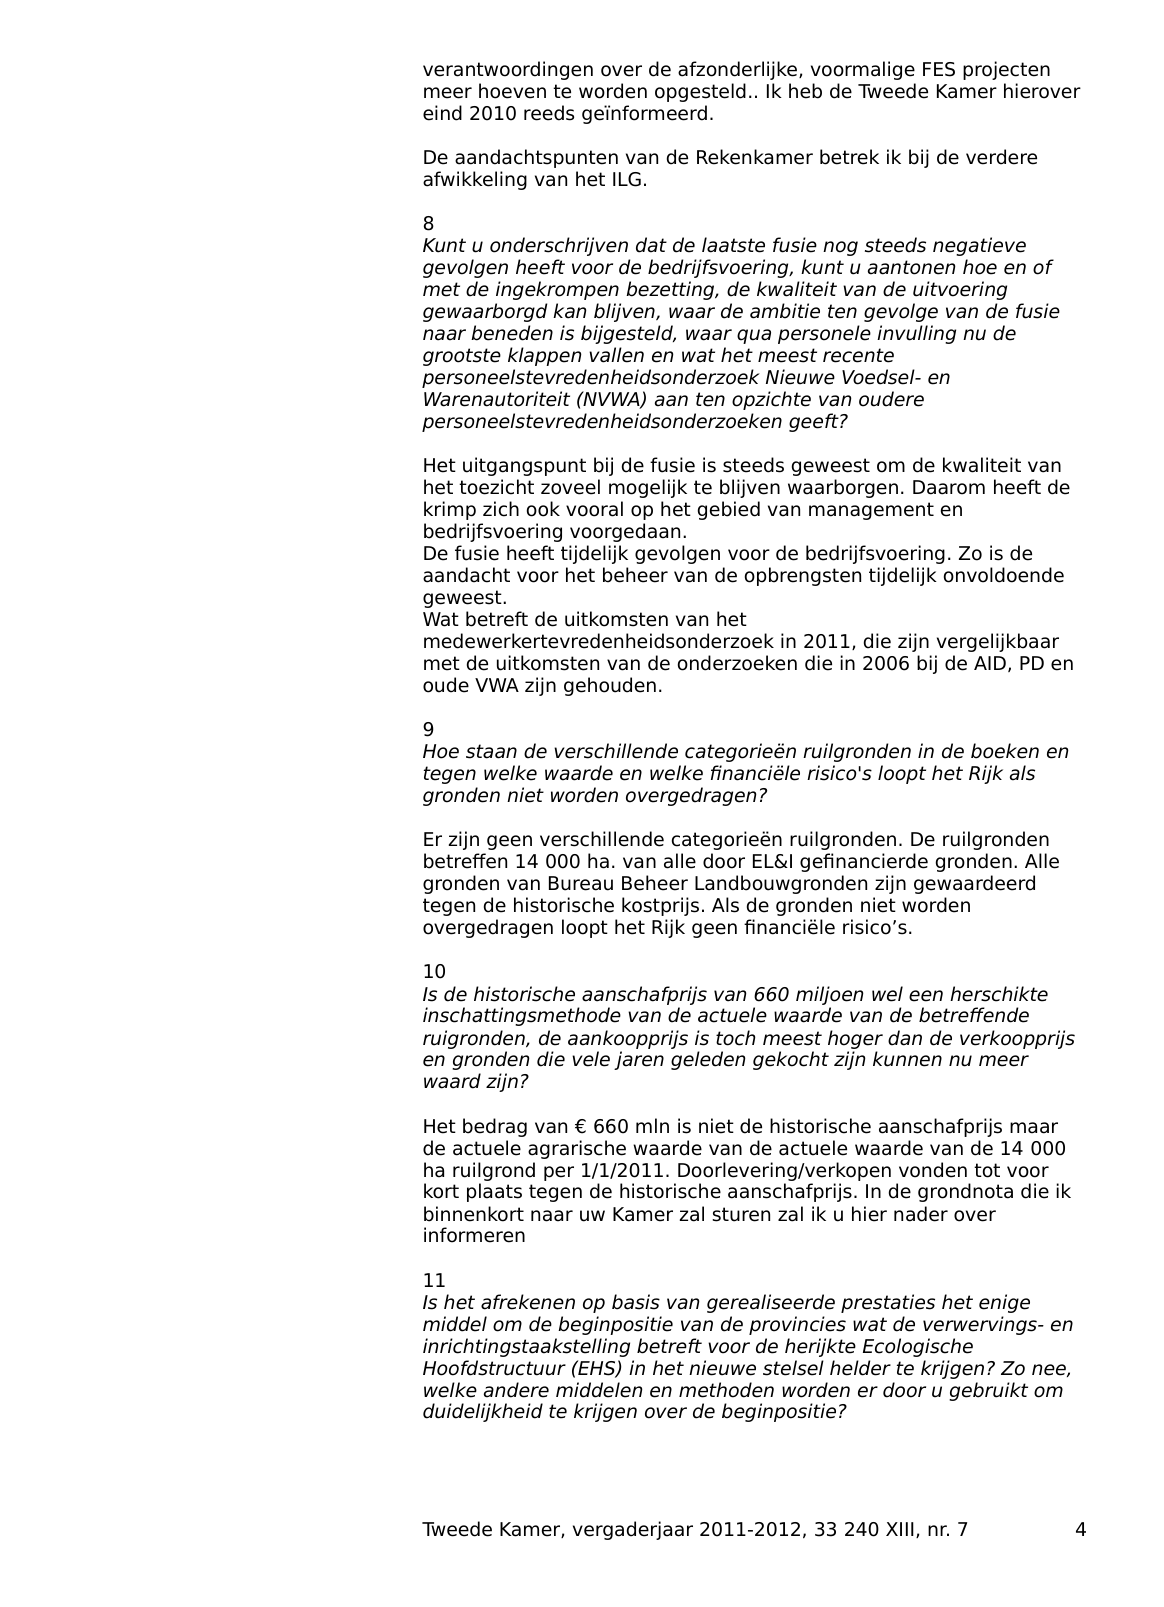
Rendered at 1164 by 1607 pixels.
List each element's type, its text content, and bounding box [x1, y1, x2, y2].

text De fusie heeft tijdelijk gevolgen voor de bedrijfsvoering. Zo is de aandacht voor het beheer van de opbrengsten tijdelijk onvoldoende geweest. [422, 543, 1087, 609]
text 9 [422, 719, 1087, 741]
text Is de historische aanschafprijs van 660 miljoen wel een herschikte inschattingsmethode van de actuele waarde van de betreffende ruigronden, de aankoopprijs is toch meest hoger dan de verkoopprijs en gronden die vele jaren geleden gekocht zijn kunnen nu meer waard zijn? [422, 983, 1087, 1093]
text Hoe staan de verschillende categorieën ruilgronden in de boeken en tegen welke waarde en welke financiële risico's loopt het Rijk als gronden niet worden overgedragen? [422, 741, 1087, 807]
text Het bedrag van € 660 mln is niet de historische aanschafprijs maar de actuele agrarische waarde van de actuele waarde van de 14 000 ha ruilgrond per 1/1/2011. Doorlevering/verkopen vonden tot voor kort plaats tegen de historische aanschafprijs. In de grondnota die ik binnenkort naar uw Kamer zal sturen zal ik u hier nader over informeren [422, 1116, 1087, 1247]
text 11 [422, 1269, 1087, 1292]
text 10 [422, 961, 1087, 983]
text Kunt u onderschrijven dat de laatste fusie nog steeds negatieve gevolgen heeft voor de bedrijfsvoering, kunt u aantonen hoe en of met de ingekrompen bezetting, de kwaliteit van de uitvoering gewaarborgd kan blijven, waar de ambitie ten gevolge van de fusie naar beneden is bijgesteld, waar qua personele invulling nu de grootste klappen vallen en wat het meest recente personeelstevredenheidsonderzoek Nieuwe Voedsel- en Warenautoriteit (NVWA) aan ten opzichte van oudere personeelstevredenheidsonderzoeken geeft? [422, 235, 1087, 433]
text Er zijn geen verschillende categorieën ruilgronden. De ruilgronden betreffen 14 000 ha. van alle door EL&I gefinancierde gronden. Alle gronden van Bureau Beheer Landbouwgronden zijn gewaardeerd tegen de historische kostprijs. Als de gronden niet worden overgedragen loopt het Rijk geen financiële risico’s. [422, 829, 1087, 939]
text verantwoordingen over de afzonderlijke, voormalige FES projecten meer hoeven te worden opgesteld.. Ik heb de Tweede Kamer hierover eind 2010 reeds geïnformeerd. [422, 59, 1087, 125]
text Wat betreft de uitkomsten van het medewerkertevredenheidsonderzoek in 2011, die zijn vergelijkbaar met de uitkomsten van de onderzoeken die in 2006 bij de AID, PD en oude VWA zijn gehouden. [422, 609, 1087, 697]
text 8 [422, 213, 1087, 235]
text Is het afrekenen op basis van gerealiseerde prestaties het enige middel om de beginpositie van de provincies wat de verwervings- en inrichtingstaakstelling betreft voor de herijkte Ecologische Hoofdstructuur (EHS) in het nieuwe stelsel helder te krijgen? Zo nee, welke andere middelen en methoden worden er door u gebruikt om duidelijkheid te krijgen over de beginpositie? [422, 1292, 1087, 1423]
text De aandachtspunten van de Rekenkamer betrek ik bij de verdere afwikkeling van het ILG. [422, 147, 1087, 191]
text Het uitgangspunt bij de fusie is steeds geweest om de kwaliteit van het toezicht zoveel mogelijk te blijven waarborgen. Daarom heeft de krimp zich ook vooral op het gebied van management en bedrijfsvoering voorgedaan. [422, 455, 1087, 543]
